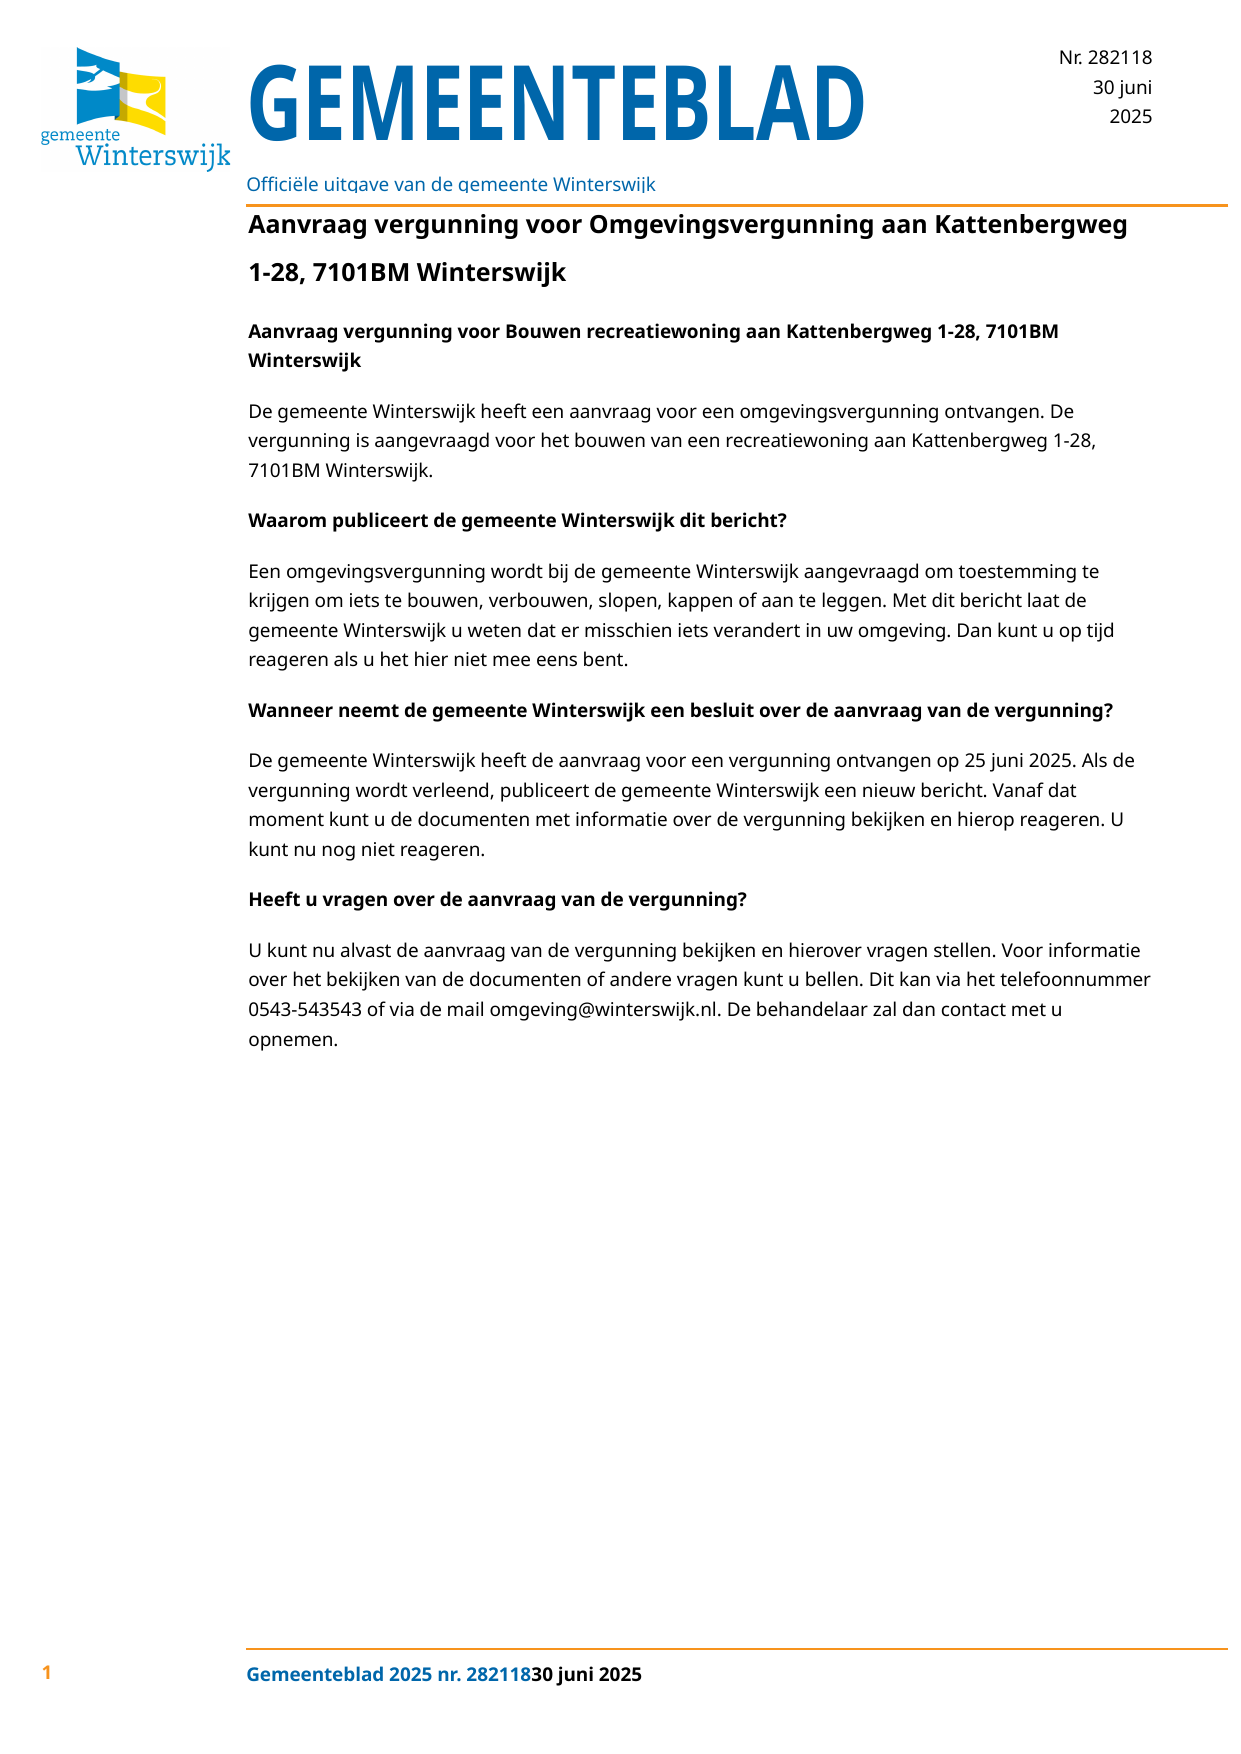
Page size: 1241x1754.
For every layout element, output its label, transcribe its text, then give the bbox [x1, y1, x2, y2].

picture [41, 47, 231, 172]
text Wanneer neemt de gemeente Winterswijk een besluit over de aanvraag van de vergunning? [248, 697, 1152, 723]
text Waarom publiceert de gemeente Winterswijk dit bericht? [248, 507, 1152, 533]
text De gemeente Winterswijk heeft de aanvraag voor een vergunning ontvangen op 25 juni 2025. Als de vergunning wordt verleend, publiceert de gemeente Winterswijk een nieuw bericht. Vanaf dat moment kunt u de documenten met informatie over de vergunning bekijken en hierop reageren. U kunt nu nog niet reageren. [248, 747, 1152, 862]
text De gemeente Winterswijk heeft een aanvraag voor een omgevingsvergunning ontvangen. De vergunning is aangevraagd voor het bouwen van een recreatiewoning aan Kattenbergweg 1-28, 7101BM Winterswijk. [248, 398, 1152, 483]
text Aanvraag vergunning voor Bouwen recreatiewoning aan Kattenbergweg 1-28, 7101BM Winterswijk [248, 318, 1152, 373]
text Een omgevingsvergunning wordt bij de gemeente Winterswijk aangevraagd om toestemming te krijgen om iets te bouwen, verbouwen, slopen, kappen of aan te leggen. Met dit bericht laat de gemeente Winterswijk u weten dat er misschien iets verandert in uw omgeving. Dan kunt u op tijd reageren als u het hier niet mee eens bent. [248, 558, 1152, 672]
text Heeft u vragen over de aanvraag van de vergunning? [248, 887, 1152, 912]
picture [225, 153, 231, 162]
text U kunt nu alvast de aanvraag van de vergunning bekijken en hierover vragen stellen. Voor informatie over het bekijken van de documenten of andere vragen kunt u bellen. Dit kan via het telefoonnummer 0543-543543 of via de mail omgeving@winterswijk.nl. De behandelaar zal dan contact met u opnemen. [248, 937, 1152, 1052]
text Aanvraag vergunning voor Omgevingsvergunning aan Kattenbergweg 1-28, 7101BM Winterswijk [248, 207, 1152, 288]
